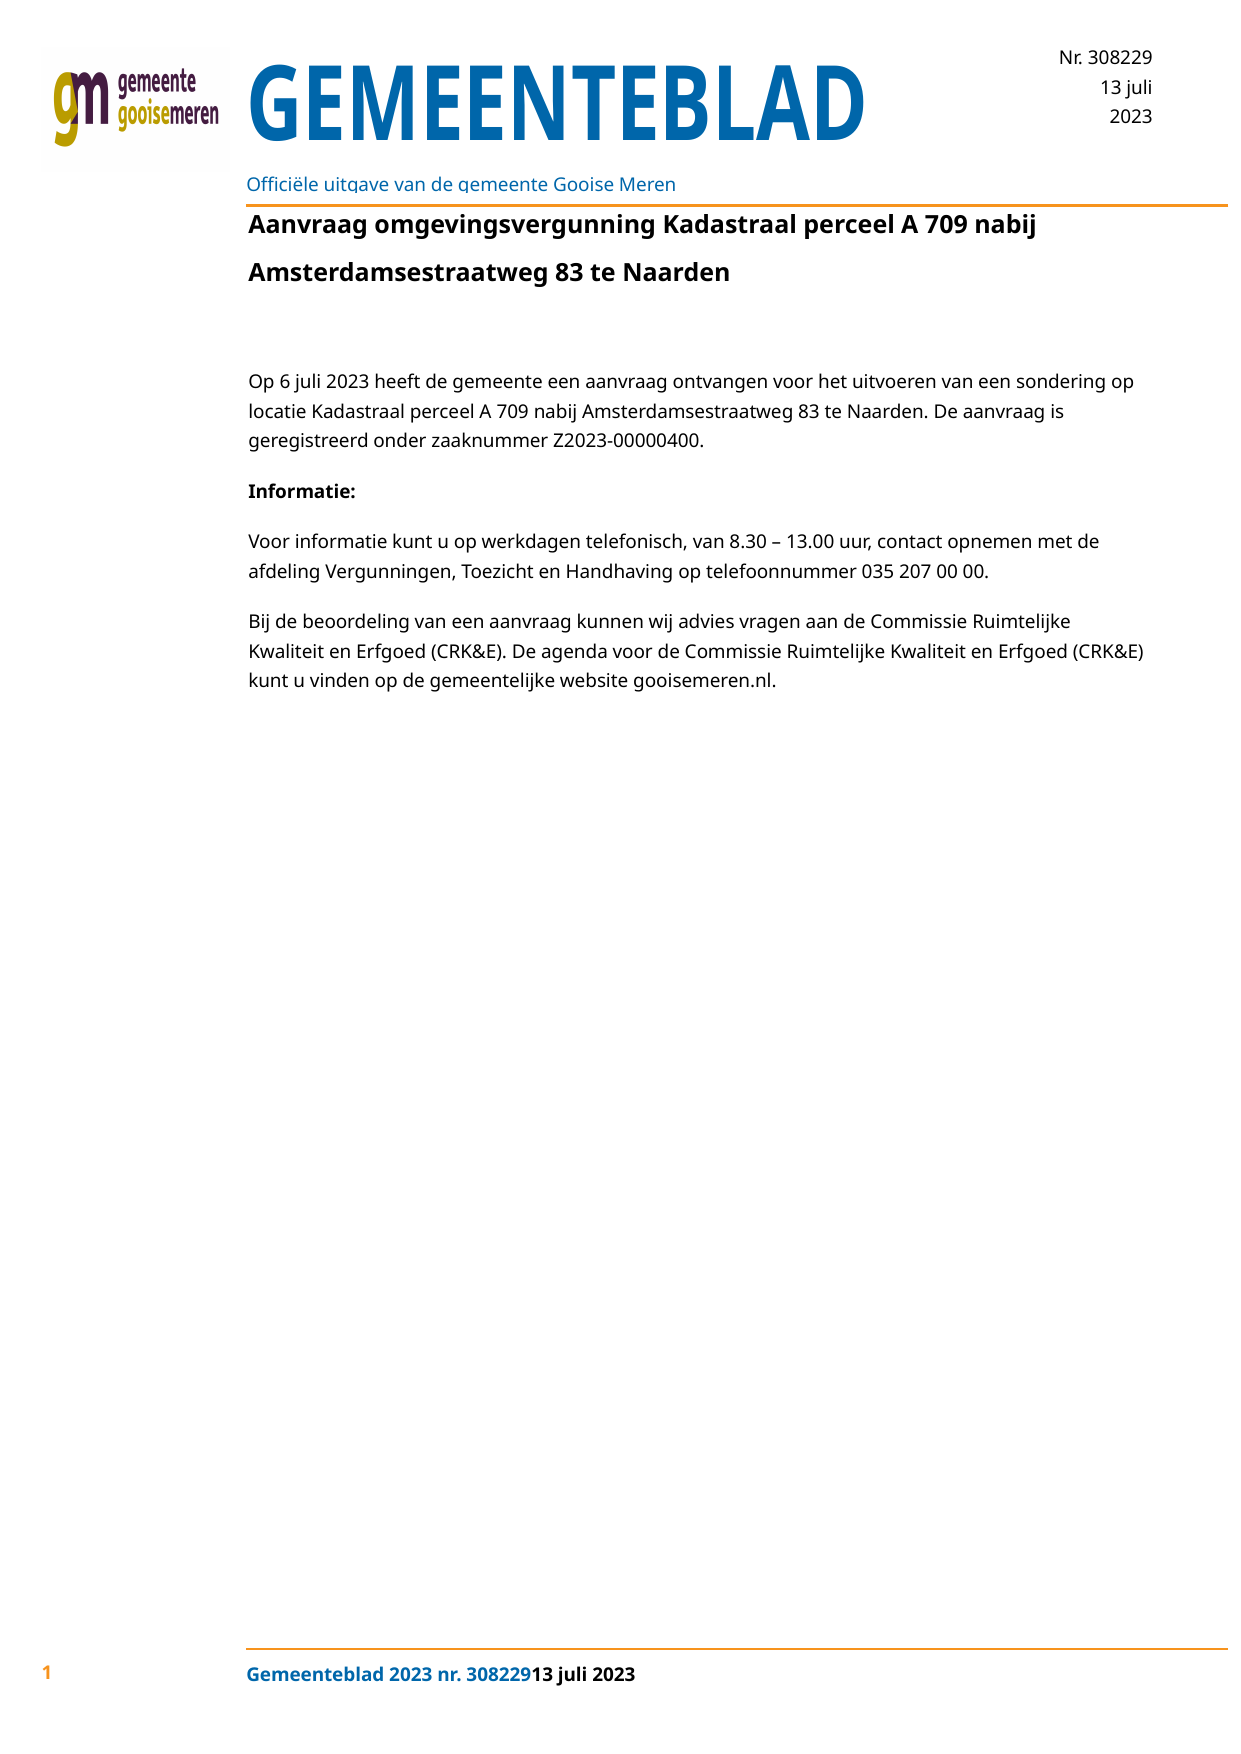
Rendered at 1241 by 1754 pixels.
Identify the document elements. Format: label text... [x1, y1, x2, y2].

text Voor informatie kunt u op werkdagen telefonisch, van 8.30 – 13.00 uur, contact opnemen met de afdeling Vergunningen, Toezicht en Handhaving op telefoonnummer 035 207 00 00. [248, 528, 1152, 584]
text Bij de beoordeling van een aanvraag kunnen wij advies vragen aan de Commissie Ruimtelijke Kwaliteit en Erfgoed (CRK&E). De agenda voor de Commissie Ruimtelijke Kwaliteit en Erfgoed (CRK&E) kunt u vinden op de gemeentelijke website gooisemeren.nl. [248, 608, 1152, 693]
text Informatie: [248, 478, 1152, 504]
text Op 6 juli 2023 heeft de gemeente een aanvraag ontvangen voor het uitvoeren van een sondering op locatie Kadastraal perceel A 709 nabij Amsterdamsestraatweg 83 te Naarden. De aanvraag is geregistreerd onder zaaknummer Z2023-00000400. [248, 368, 1152, 453]
picture [41, 47, 231, 172]
text Aanvraag omgevingsvergunning Kadastraal perceel A 709 nabij Amsterdamsestraatweg 83 te Naarden [248, 207, 1152, 288]
